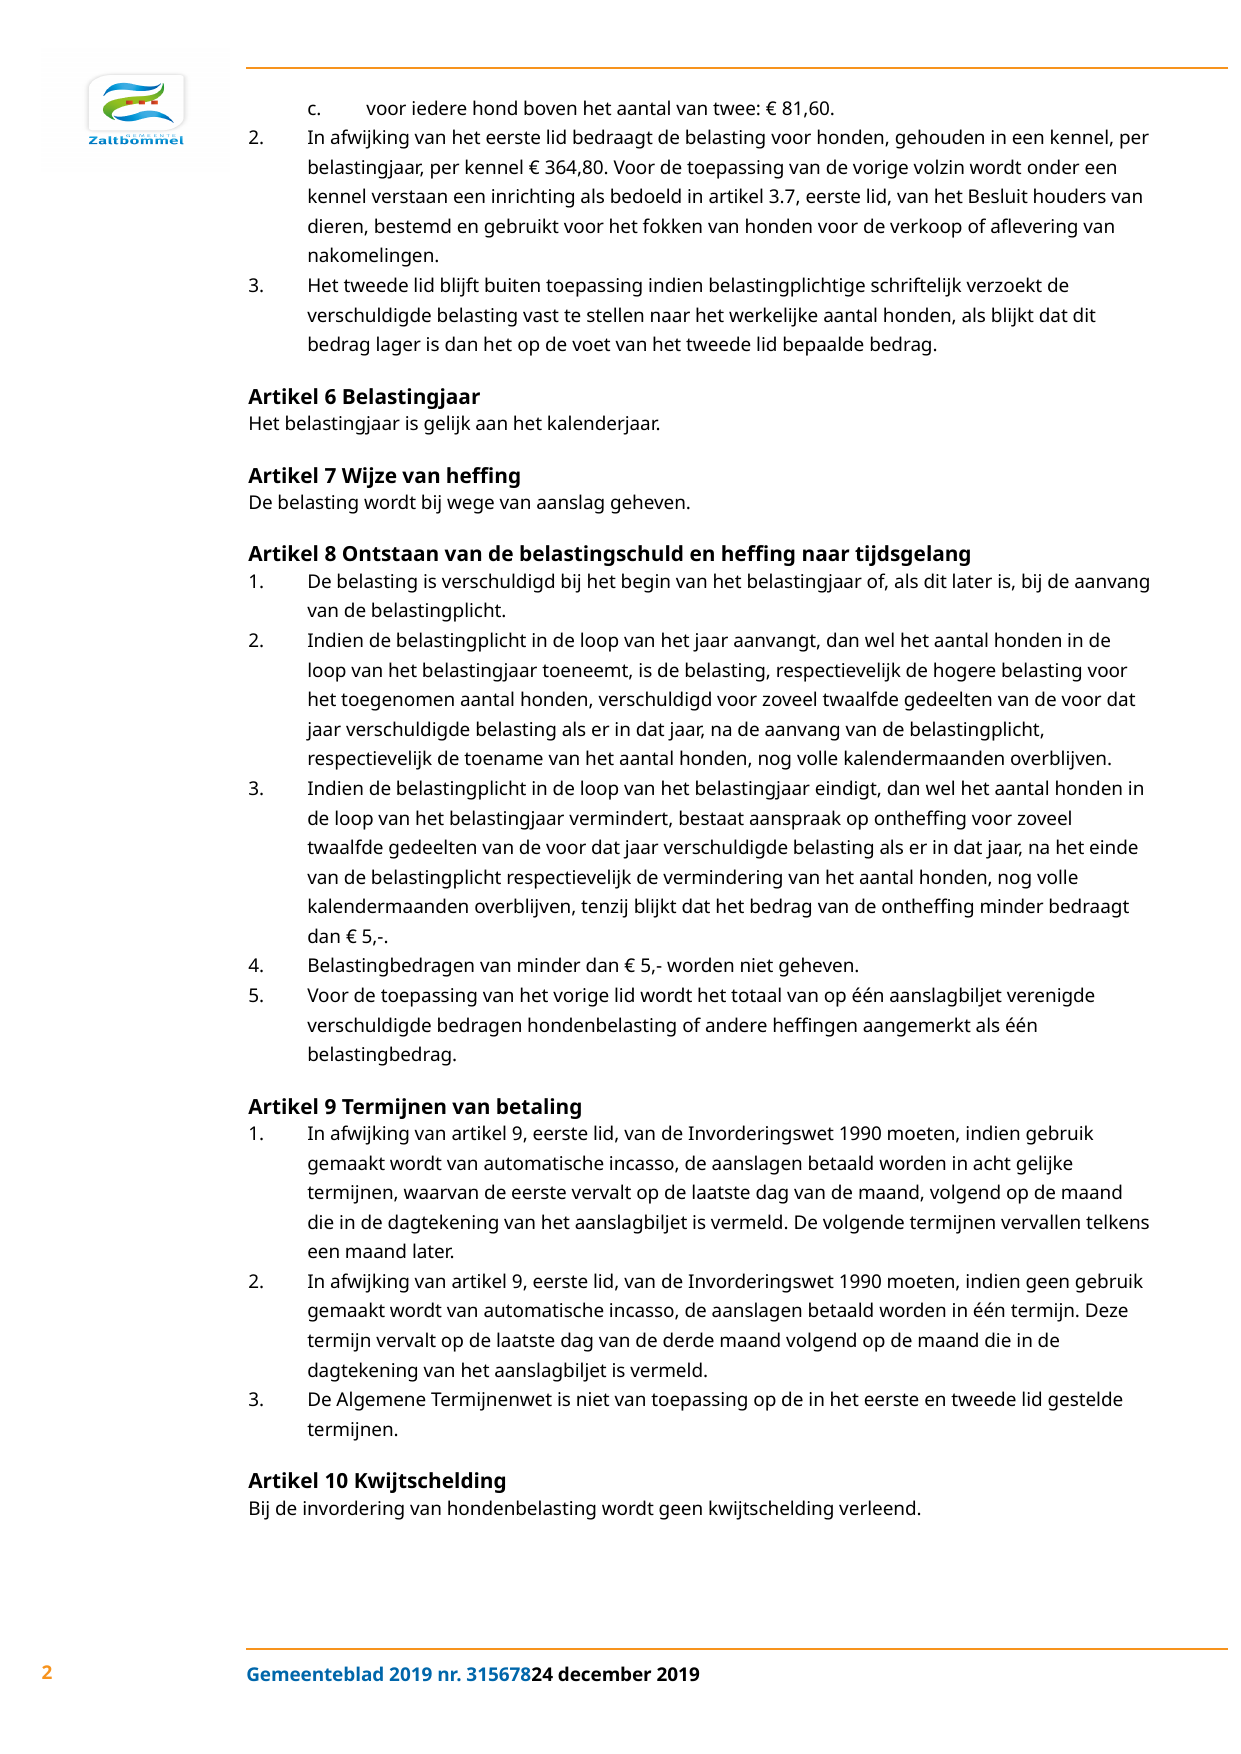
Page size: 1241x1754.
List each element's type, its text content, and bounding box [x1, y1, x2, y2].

text Artikel 8 Ontstaan van de belastingschuld en heffing naar tijdsgelang [248, 539, 1152, 568]
text Artikel 9 Termijnen van betaling [248, 1092, 1152, 1120]
text Bij de invordering van hondenbelasting wordt geen kwijtschelding verleend. [248, 1495, 1152, 1521]
text Het belastingjaar is gelijk aan het kalenderjaar. [248, 410, 1152, 436]
text Artikel 6 Belastingjaar [248, 382, 1152, 410]
text Artikel 10 Kwijtschelding [248, 1466, 1152, 1495]
list De belasting is verschuldigd bij het begin van het belastingjaar of, als dit later is, bij de aanvang van de belastingplicht. [248, 568, 1152, 623]
list In afwijking van artikel 9, eerste lid, van de Invorderingswet 1990 moeten, indien geen gebruik gemaakt wordt van automatische incasso, de aanslagen betaald worden in één termijn. Deze termijn vervalt op de laatste dag van de derde maand volgend op de maand die in de dagtekening van het aanslagbiljet is vermeld. [248, 1268, 1152, 1383]
list Indien de belastingplicht in de loop van het jaar aanvangt, dan wel het aantal honden in de loop van het belastingjaar toeneemt, is de belasting, respectievelijk de hogere belasting voor het toegenomen aantal honden, verschuldigd voor zoveel twaalfde gedeelten van de voor dat jaar verschuldigde belasting als er in dat jaar, na de aanvang van de belastingplicht, respectievelijk de toename van het aantal honden, nog volle kalendermaanden overblijven. [248, 627, 1152, 771]
picture [41, 47, 231, 172]
text De belasting wordt bij wege van aanslag geheven. [248, 489, 1152, 515]
list In afwijking van het eerste lid bedraagt de belasting voor honden, gehouden in een kennel, per belastingjaar, per kennel € 364,80. Voor de toepassing van de vorige volzin wordt onder een kennel verstaan een inrichting als bedoeld in artikel 3.7, eerste lid, van het Besluit houders van dieren, bestemd en gebruikt voor het fokken van honden voor de verkoop of aflevering van nakomelingen. [248, 124, 1152, 268]
list Indien de belastingplicht in de loop van het belastingjaar eindigt, dan wel het aantal honden in de loop van het belastingjaar vermindert, bestaat aanspraak op ontheffing voor zoveel twaalfde gedeelten van de voor dat jaar verschuldigde belasting als er in dat jaar, na het einde van de belastingplicht respectievelijk de vermindering van het aantal honden, nog volle kalendermaanden overblijven, tenzij blijkt dat het bedrag van de ontheffing minder bedraagt dan € 5,-. [248, 775, 1152, 949]
list Voor de toepassing van het vorige lid wordt het totaal van op één aanslagbiljet verenigde verschuldigde bedragen hondenbelasting of andere heffingen aangemerkt als één belastingbedrag. [248, 982, 1152, 1067]
list In afwijking van artikel 9, eerste lid, van de Invorderingswet 1990 moeten, indien gebruik gemaakt wordt van automatische incasso, de aanslagen betaald worden in acht gelijke termijnen, waarvan de eerste vervalt op de laatste dag van de maand, volgend op de maand die in de dagtekening van het aanslagbiljet is vermeld. De volgende termijnen vervallen telkens een maand later. [248, 1120, 1152, 1264]
text Artikel 7 Wijze van heffing [248, 461, 1152, 489]
list De Algemene Termijnenwet is niet van toepassing op de in het eerste en tweede lid gestelde termijnen. [248, 1386, 1152, 1442]
list Het tweede lid blijft buiten toepassing indien belastingplichtige schriftelijk verzoekt de verschuldigde belasting vast te stellen naar het werkelijke aantal honden, als blijkt dat dit bedrag lager is dan het op de voet van het tweede lid bepaalde bedrag. [248, 272, 1152, 357]
list Belastingbedragen van minder dan € 5,- worden niet geheven. [248, 953, 1152, 978]
list voor iedere hond boven het aantal van twee: € 81,60. [307, 95, 1152, 121]
